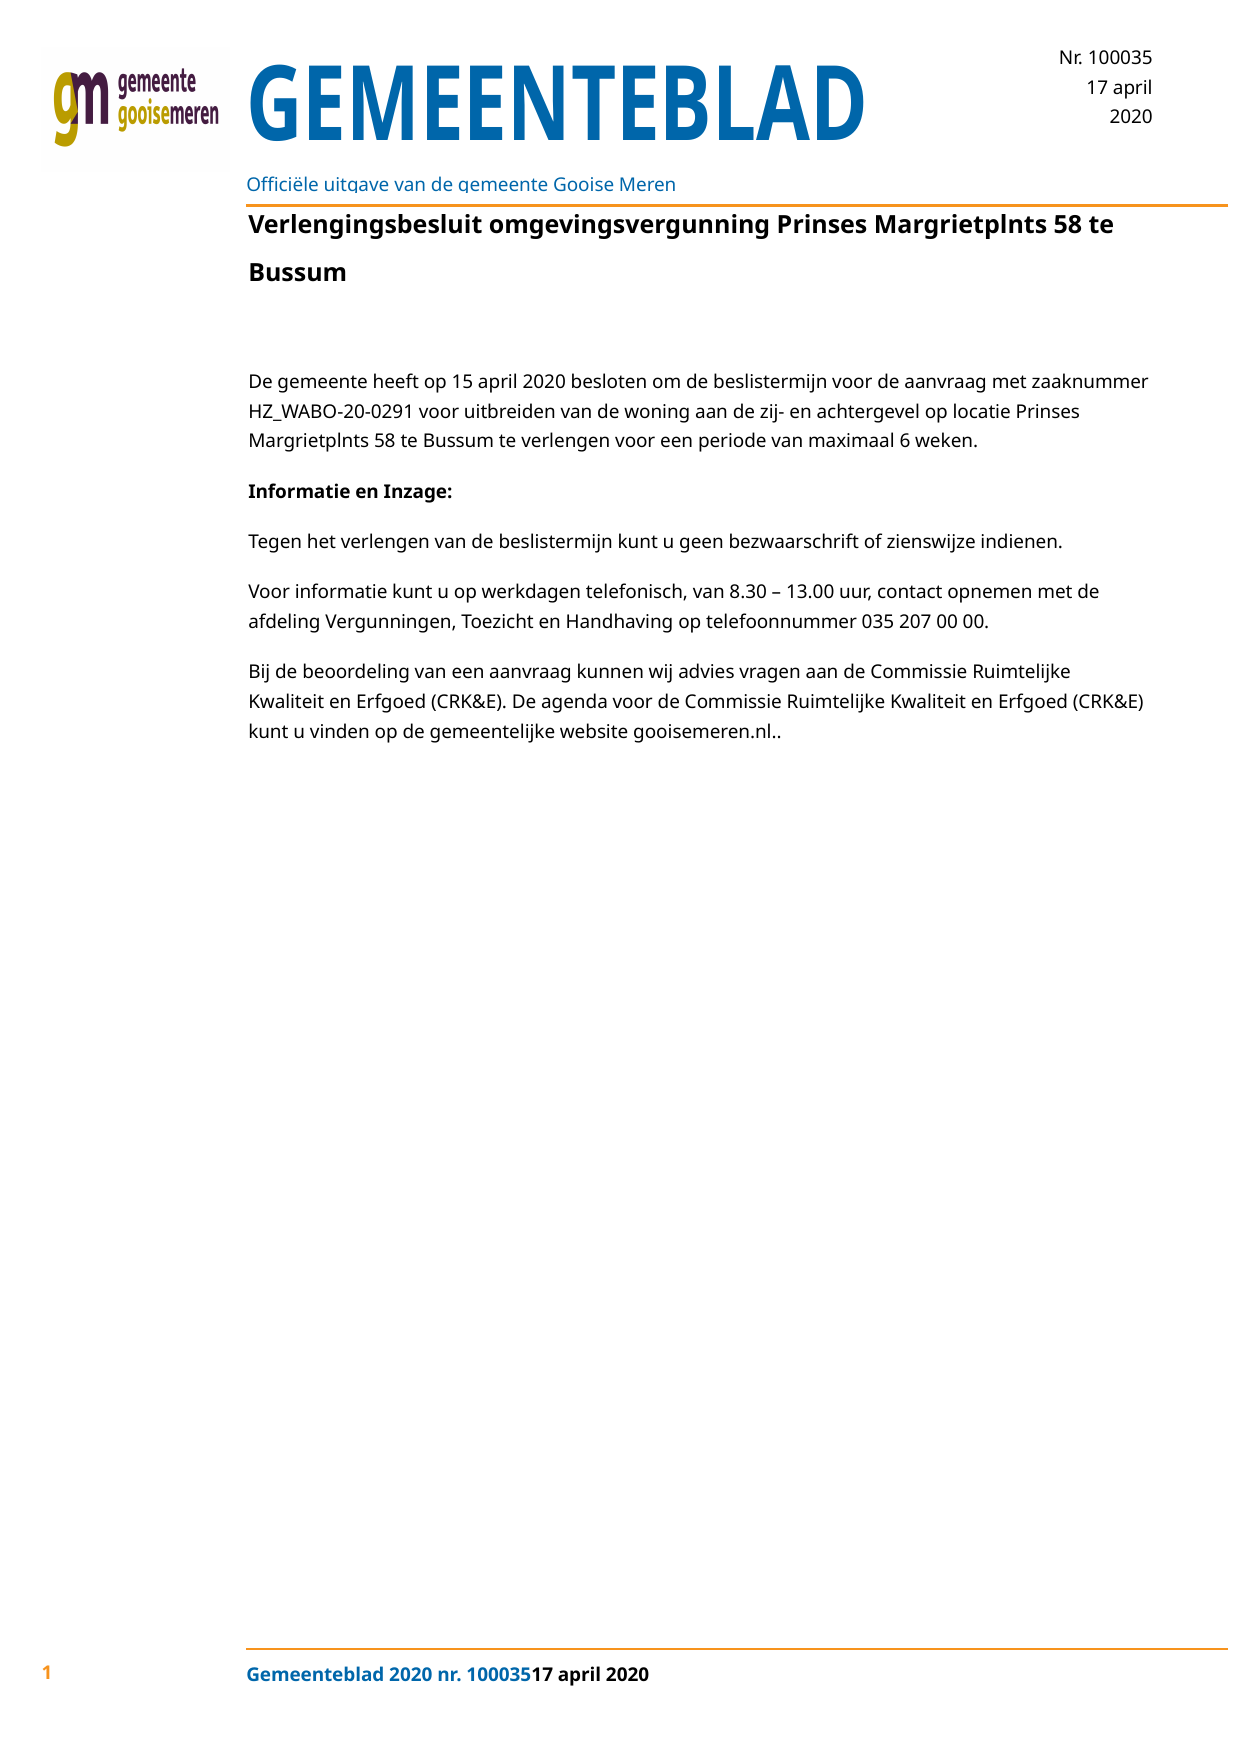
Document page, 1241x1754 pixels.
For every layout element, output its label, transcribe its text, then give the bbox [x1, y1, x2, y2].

text Voor informatie kunt u op werkdagen telefonisch, van 8.30 – 13.00 uur, contact opnemen met de afdeling Vergunningen, Toezicht en Handhaving op telefoonnummer 035 207 00 00. [248, 579, 1152, 634]
text Verlengingsbesluit omgevingsvergunning Prinses Margrietplnts 58 te Bussum [248, 207, 1152, 288]
text Bij de beoordeling van een aanvraag kunnen wij advies vragen aan de Commissie Ruimtelijke Kwaliteit en Erfgoed (CRK&E). De agenda voor de Commissie Ruimtelijke Kwaliteit en Erfgoed (CRK&E) kunt u vinden op de gemeentelijke website gooisemeren.nl.. [248, 659, 1152, 744]
text De gemeente heeft op 15 april 2020 besloten om de beslistermijn voor de aanvraag met zaaknummer HZ_WABO-20-0291 voor uitbreiden van de woning aan de zij- en achtergevel op locatie Prinses Margrietplnts 58 te Bussum te verlengen voor een periode van maximaal 6 weken. [248, 368, 1152, 453]
text Tegen het verlengen van de beslistermijn kunt u geen bezwaarschrift of zienswijze indienen. [248, 528, 1152, 554]
text Informatie en Inzage: [248, 478, 1152, 504]
picture [41, 47, 231, 172]
